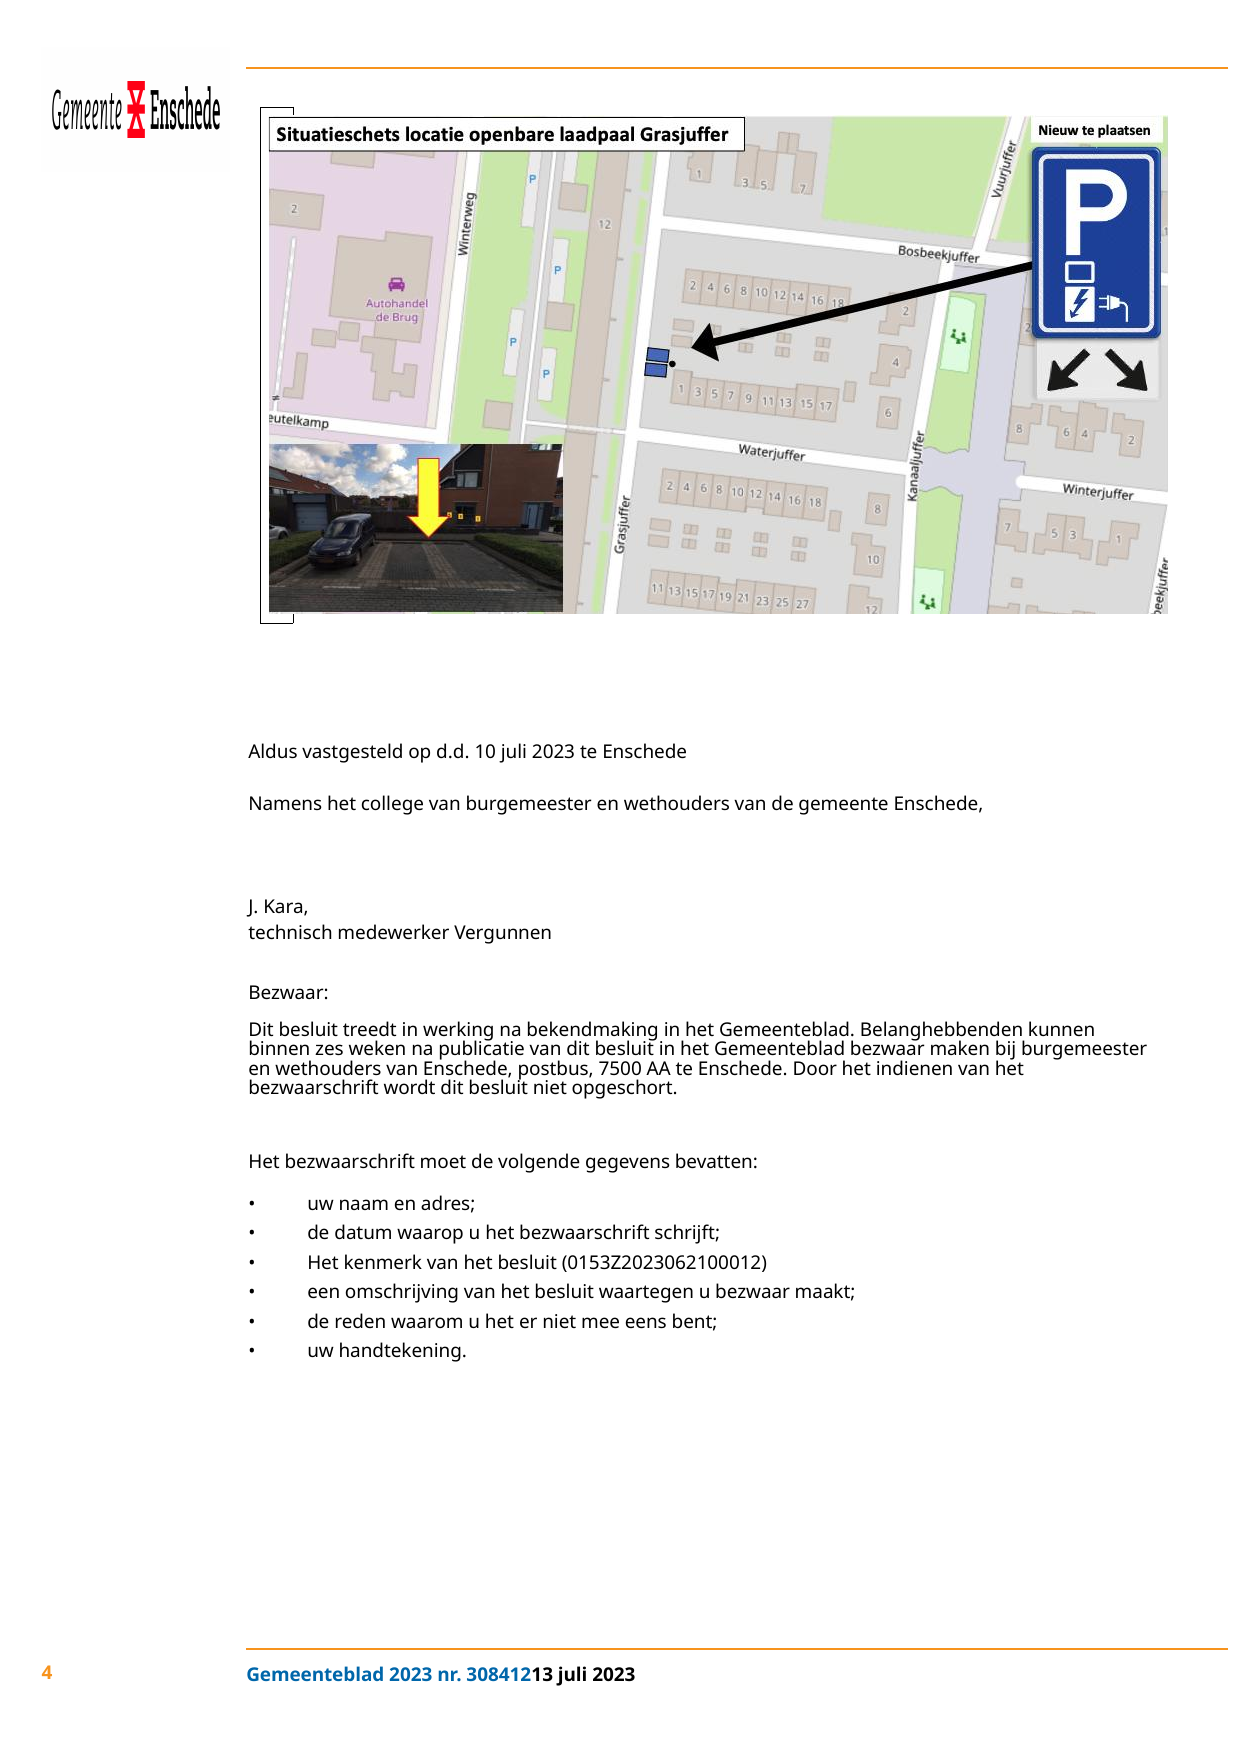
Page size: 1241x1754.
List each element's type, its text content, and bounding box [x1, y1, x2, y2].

text Het bezwaarschrift moet de volgende gegevens bevatten: [248, 1153, 1152, 1172]
picture [41, 47, 231, 172]
text Namens het college van burgemeester en wethouders van de gemeente Enschede, [248, 790, 1152, 816]
list de datum waarop u het bezwaarschrift schrijft; [248, 1219, 1152, 1245]
text Dit besluit treedt in werking na bekendmaking in het Gemeenteblad. Belanghebbenden kunnen binnen zes weken na publicatie van dit besluit in het Gemeenteblad bezwaar maken bij burgemeester en wethouders van Enschede, postbus, 7500 AA te Enschede. Door het indienen van het bezwaarschrift wordt dit besluit niet opgeschort. [248, 1021, 1152, 1098]
list een omschrijving van het besluit waartegen u bezwaar maakt; [248, 1278, 1152, 1304]
text technisch medewerker Vergunnen [248, 919, 1152, 944]
text Aldus vastgesteld op d.d. 10 juli 2023 te Enschede [248, 739, 1152, 764]
picture [268, 115, 1169, 614]
list uw naam en adres; [248, 1190, 1152, 1215]
list Het kenmerk van het besluit (0153Z2023062100012) [248, 1249, 1152, 1274]
list uw handtekening. [248, 1338, 1152, 1363]
text Bezwaar: [248, 984, 1152, 1003]
text J. Kara, [248, 893, 1152, 919]
list de reden waarom u het er niet mee eens bent; [248, 1308, 1152, 1334]
